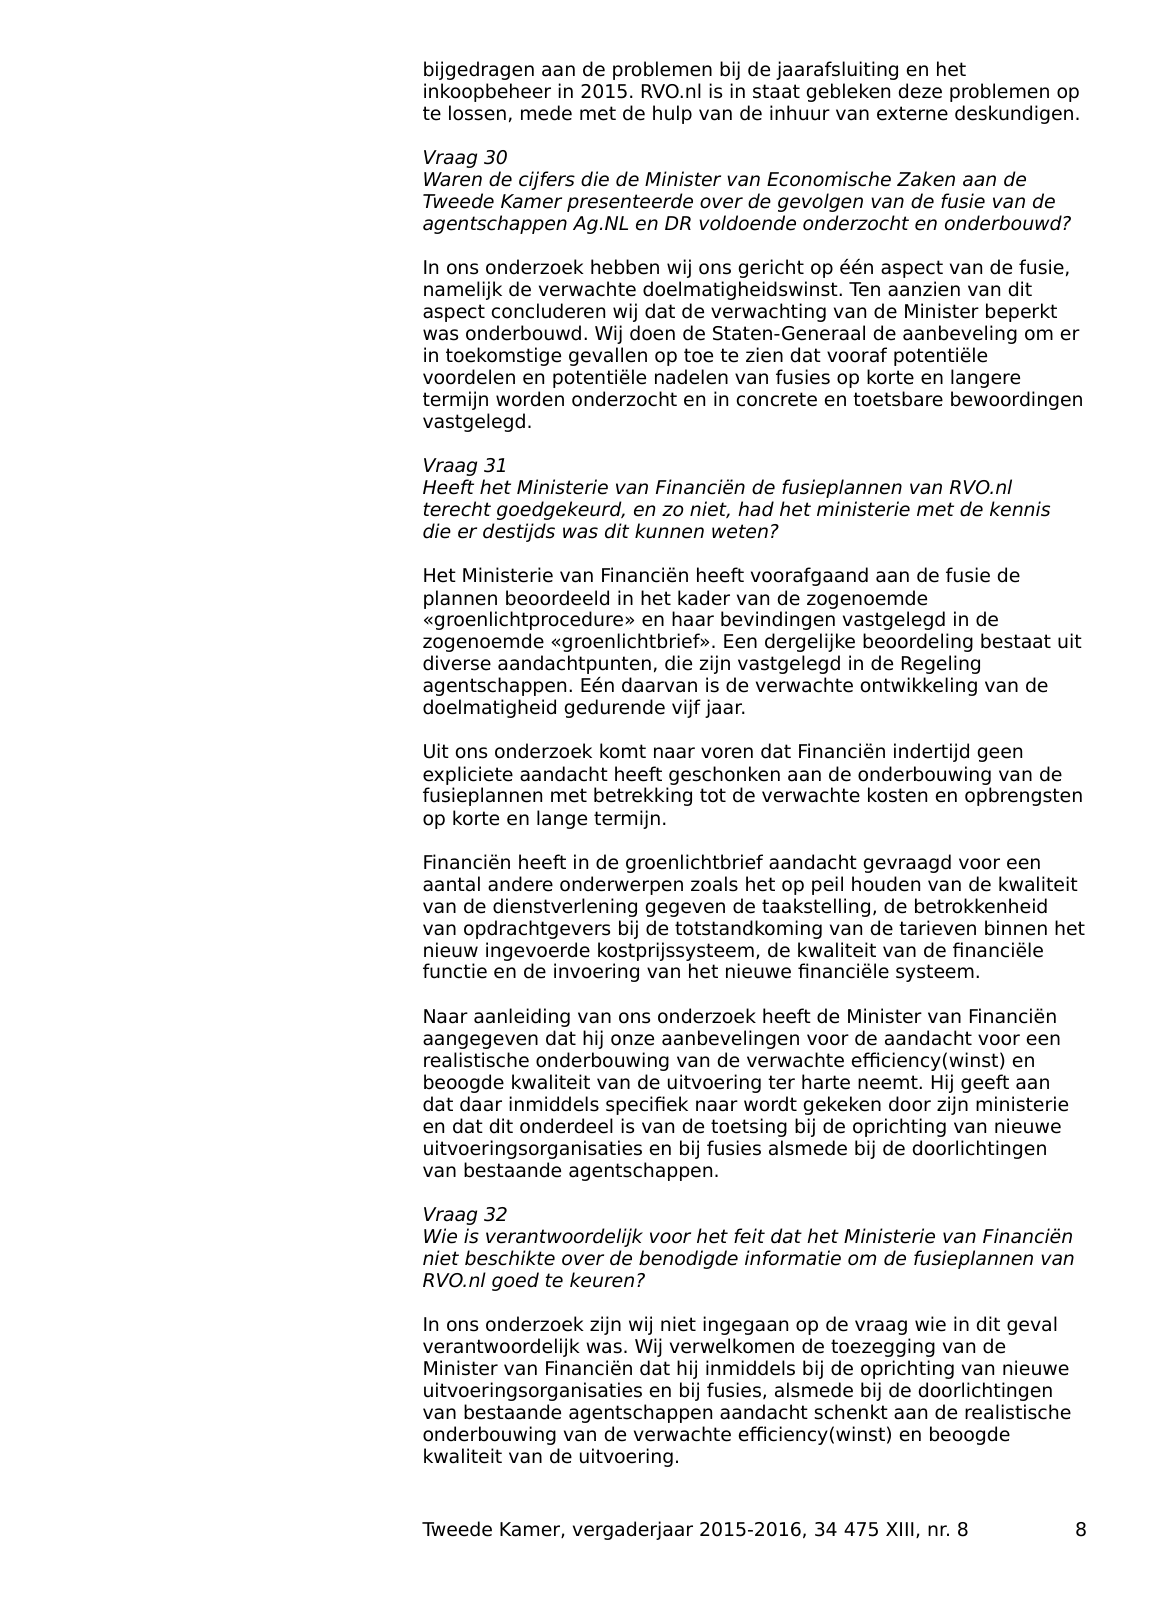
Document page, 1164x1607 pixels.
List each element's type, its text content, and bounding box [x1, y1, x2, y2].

text bijgedragen aan de problemen bij de jaarafsluiting en het inkoopbeheer in 2015. RVO.nl is in staat gebleken deze problemen op te lossen, mede met de hulp van de inhuur van externe deskundigen. [422, 59, 1087, 125]
text Vraag 30 [422, 147, 1087, 169]
text Het Ministerie van Financiën heeft voorafgaand aan de fusie de plannen beoordeeld in het kader van de zogenoemde «groenlichtprocedure» en haar bevindingen vastgelegd in de zogenoemde «groenlichtbrief». Een dergelijke beoordeling bestaat uit diverse aandachtpunten, die zijn vastgelegd in de Regeling agentschappen. Eén daarvan is de verwachte ontwikkeling van de doelmatigheid gedurende vijf jaar. [422, 565, 1087, 719]
text Vraag 32 [422, 1204, 1087, 1226]
text Financiën heeft in de groenlichtbrief aandacht gevraagd voor een aantal andere onderwerpen zoals het op peil houden van de kwaliteit van de dienstverlening gegeven de taakstelling, de betrokkenheid van opdrachtgevers bij de totstandkoming van de tarieven binnen het nieuw ingevoerde kostprijssysteem, de kwaliteit van de financiële functie en de invoering van het nieuwe financiële systeem. [422, 852, 1087, 983]
text Uit ons onderzoek komt naar voren dat Financiën indertijd geen expliciete aandacht heeft geschonken aan de onderbouwing van de fusieplannen met betrekking tot de verwachte kosten en opbrengsten op korte en lange termijn. [422, 741, 1087, 829]
text Wie is verantwoordelijk voor het feit dat het Ministerie van Financiën niet beschikte over de benodigde informatie om de fusieplannen van RVO.nl goed te keuren? [422, 1226, 1087, 1292]
text Naar aanleiding van ons onderzoek heeft de Minister van Financiën aangegeven dat hij onze aanbevelingen voor de aandacht voor een realistische onderbouwing van de verwachte efficiency(winst) en beoogde kwaliteit van de uitvoering ter harte neemt. Hij geeft aan dat daar inmiddels specifiek naar wordt gekeken door zijn ministerie en dat dit onderdeel is van de toetsing bij de oprichting van nieuwe uitvoeringsorganisaties en bij fusies alsmede bij de doorlichtingen van bestaande agentschappen. [422, 1006, 1087, 1181]
text In ons onderzoek hebben wij ons gericht op één aspect van de fusie, namelijk de verwachte doelmatigheidswinst. Ten aanzien van dit aspect concluderen wij dat de verwachting van de Minister beperkt was onderbouwd. Wij doen de Staten-Generaal de aanbeveling om er in toekomstige gevallen op toe te zien dat vooraf potentiële voordelen en potentiële nadelen van fusies op korte en langere termijn worden onderzocht en in concrete en toetsbare bewoordingen vastgelegd. [422, 257, 1087, 433]
text Vraag 31 [422, 455, 1087, 477]
text Heeft het Ministerie van Financiën de fusieplannen van RVO.nl terecht goedgekeurd, en zo niet, had het ministerie met de kennis die er destijds was dit kunnen weten? [422, 477, 1087, 543]
text Waren de cijfers die de Minister van Economische Zaken aan de Tweede Kamer presenteerde over de gevolgen van de fusie van de agentschappen Ag.NL en DR voldoende onderzocht en onderbouwd? [422, 169, 1087, 235]
text In ons onderzoek zijn wij niet ingegaan op de vraag wie in dit geval verantwoordelijk was. Wij verwelkomen de toezegging van de Minister van Financiën dat hij inmiddels bij de oprichting van nieuwe uitvoeringsorganisaties en bij fusies, alsmede bij de doorlichtingen van bestaande agentschappen aandacht schenkt aan de realistische onderbouwing van de verwachte efficiency(winst) en beoogde kwaliteit van de uitvoering. [422, 1314, 1087, 1468]
